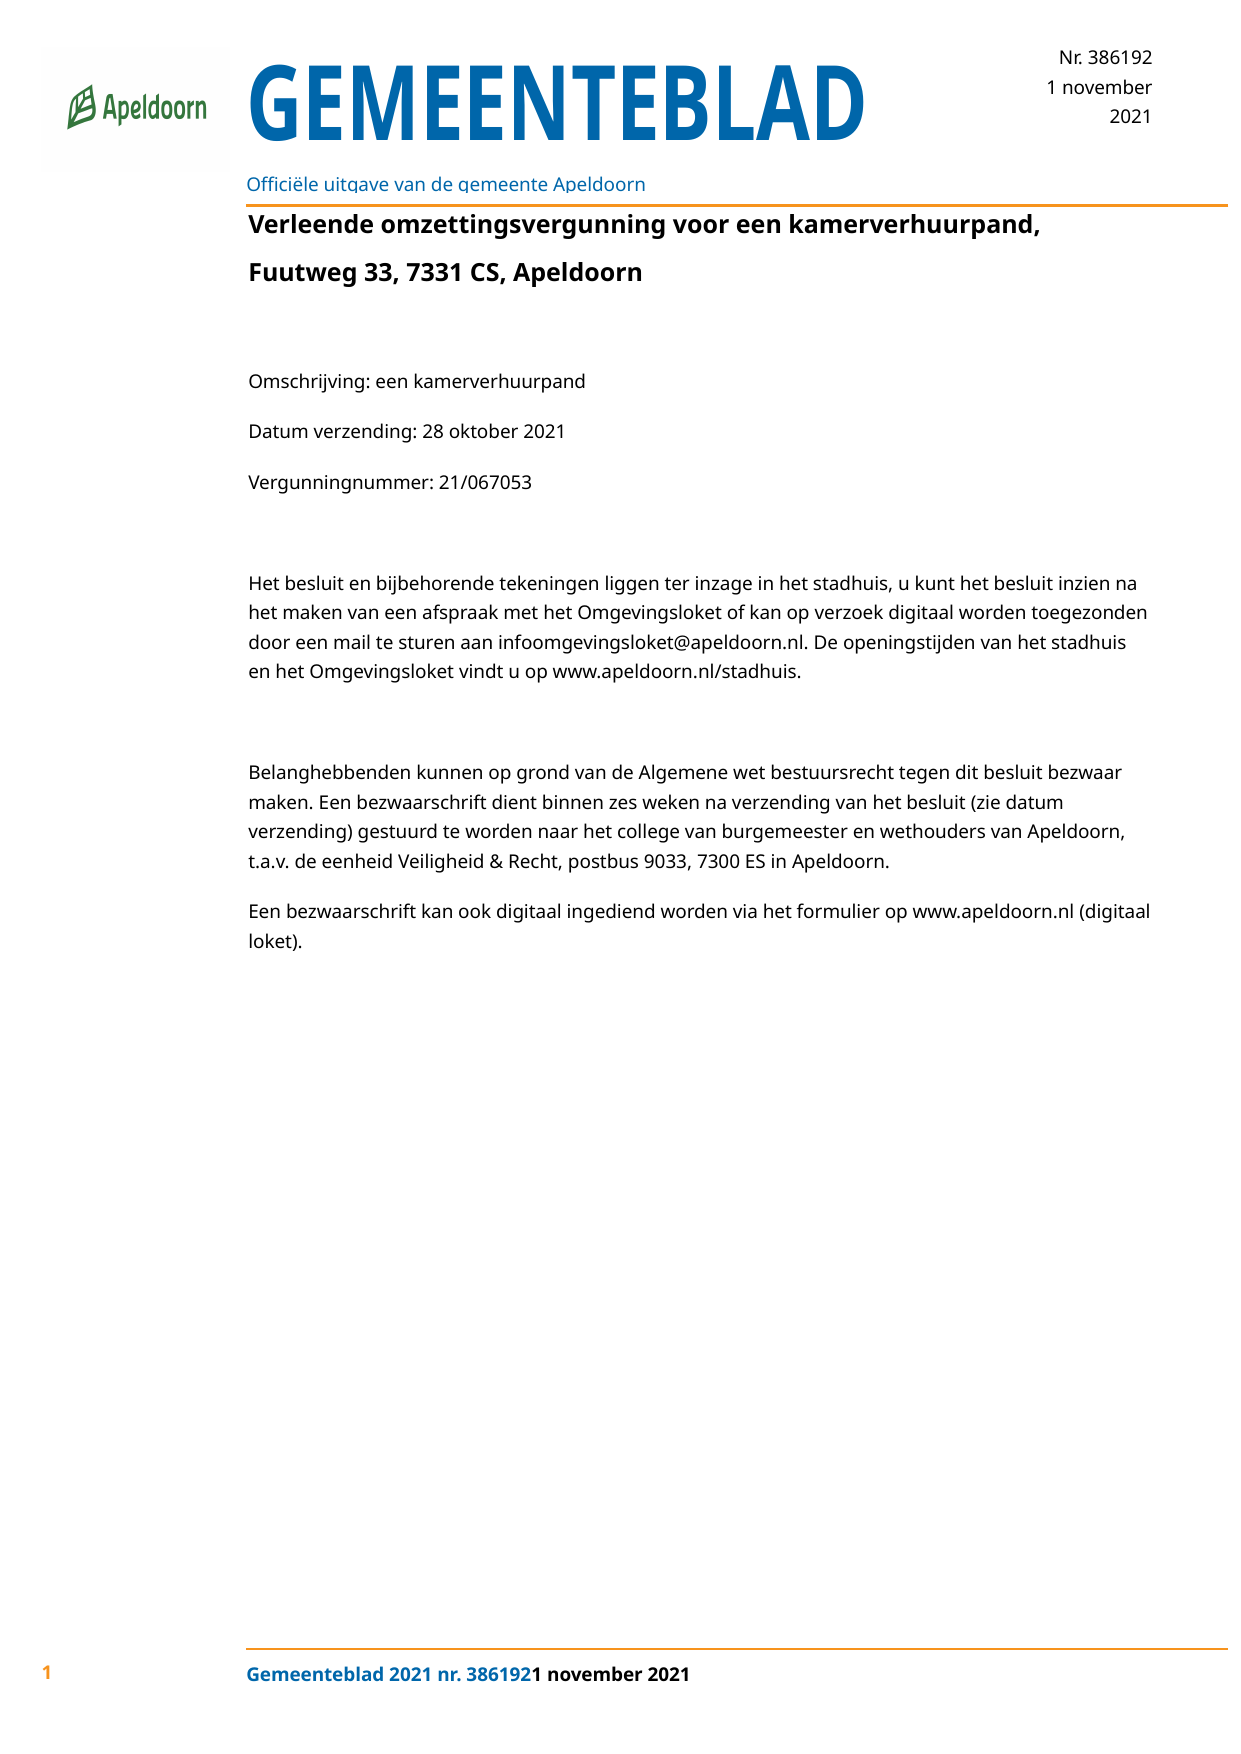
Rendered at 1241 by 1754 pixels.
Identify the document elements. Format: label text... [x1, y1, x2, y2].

text Verleende omzettingsvergunning voor een kamerverhuurpand, Fuutweg 33, 7331 CS, Apeldoorn [248, 207, 1152, 288]
text Datum verzending: 28 oktober 2021 [248, 419, 1152, 444]
text Het besluit en bijbehorende tekeningen liggen ter inzage in het stadhuis, u kunt het besluit inzien na het maken van een afspraak met het Omgevingsloket of kan op verzoek digitaal worden toegezonden door een mail te sturen aan infoomgevingsloket@apeldoorn.nl. De openingstijden van het stadhuis en het Omgevingsloket vindt u op www.apeldoorn.nl/stadhuis. [248, 570, 1152, 684]
picture [41, 47, 231, 172]
text Vergunningnummer: 21/067053 [248, 469, 1152, 495]
text Een bezwaarschrift kan ook digitaal ingediend worden via het formulier op www.apeldoorn.nl (digitaal loket). [248, 899, 1152, 954]
text Omschrijving: een kamerverhuurpand [248, 368, 1152, 394]
text Belanghebbenden kunnen op grond van de Algemene wet bestuursrecht tegen dit besluit bezwaar maken. Een bezwaarschrift dient binnen zes weken na verzending van het besluit (zie datum verzending) gestuurd te worden naar het college van burgemeester en wethouders van Apeldoorn, t.a.v. de eenheid Veiligheid & Recht, postbus 9033, 7300 ES in Apeldoorn. [248, 759, 1152, 874]
